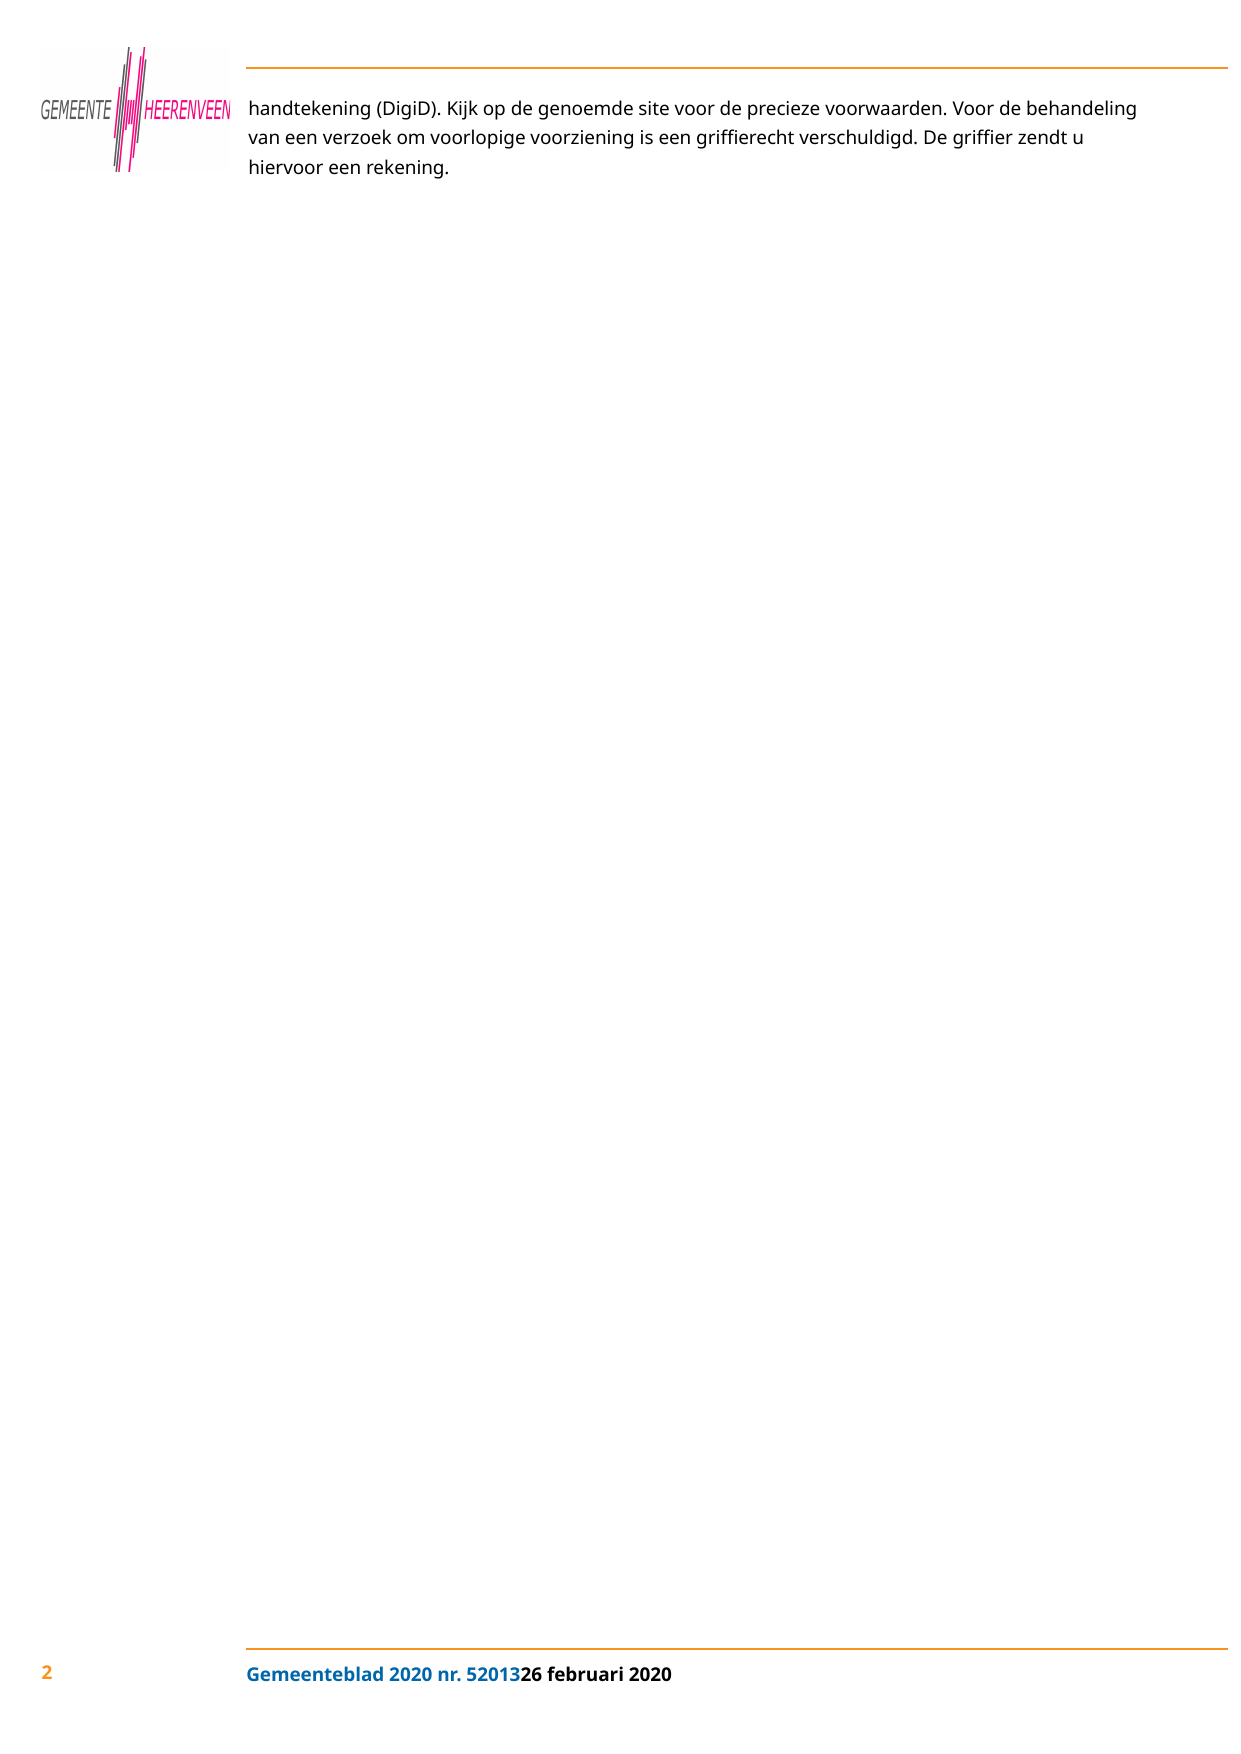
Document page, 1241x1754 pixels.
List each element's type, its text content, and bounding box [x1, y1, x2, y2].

text handtekening (DigiD). Kijk op de genoemde site voor de precieze voorwaarden. Voor de behandeling van een verzoek om voorlopige voorziening is een griffierecht verschuldigd. De griffier zendt u hiervoor een rekening. [248, 95, 1152, 180]
picture [41, 47, 231, 172]
